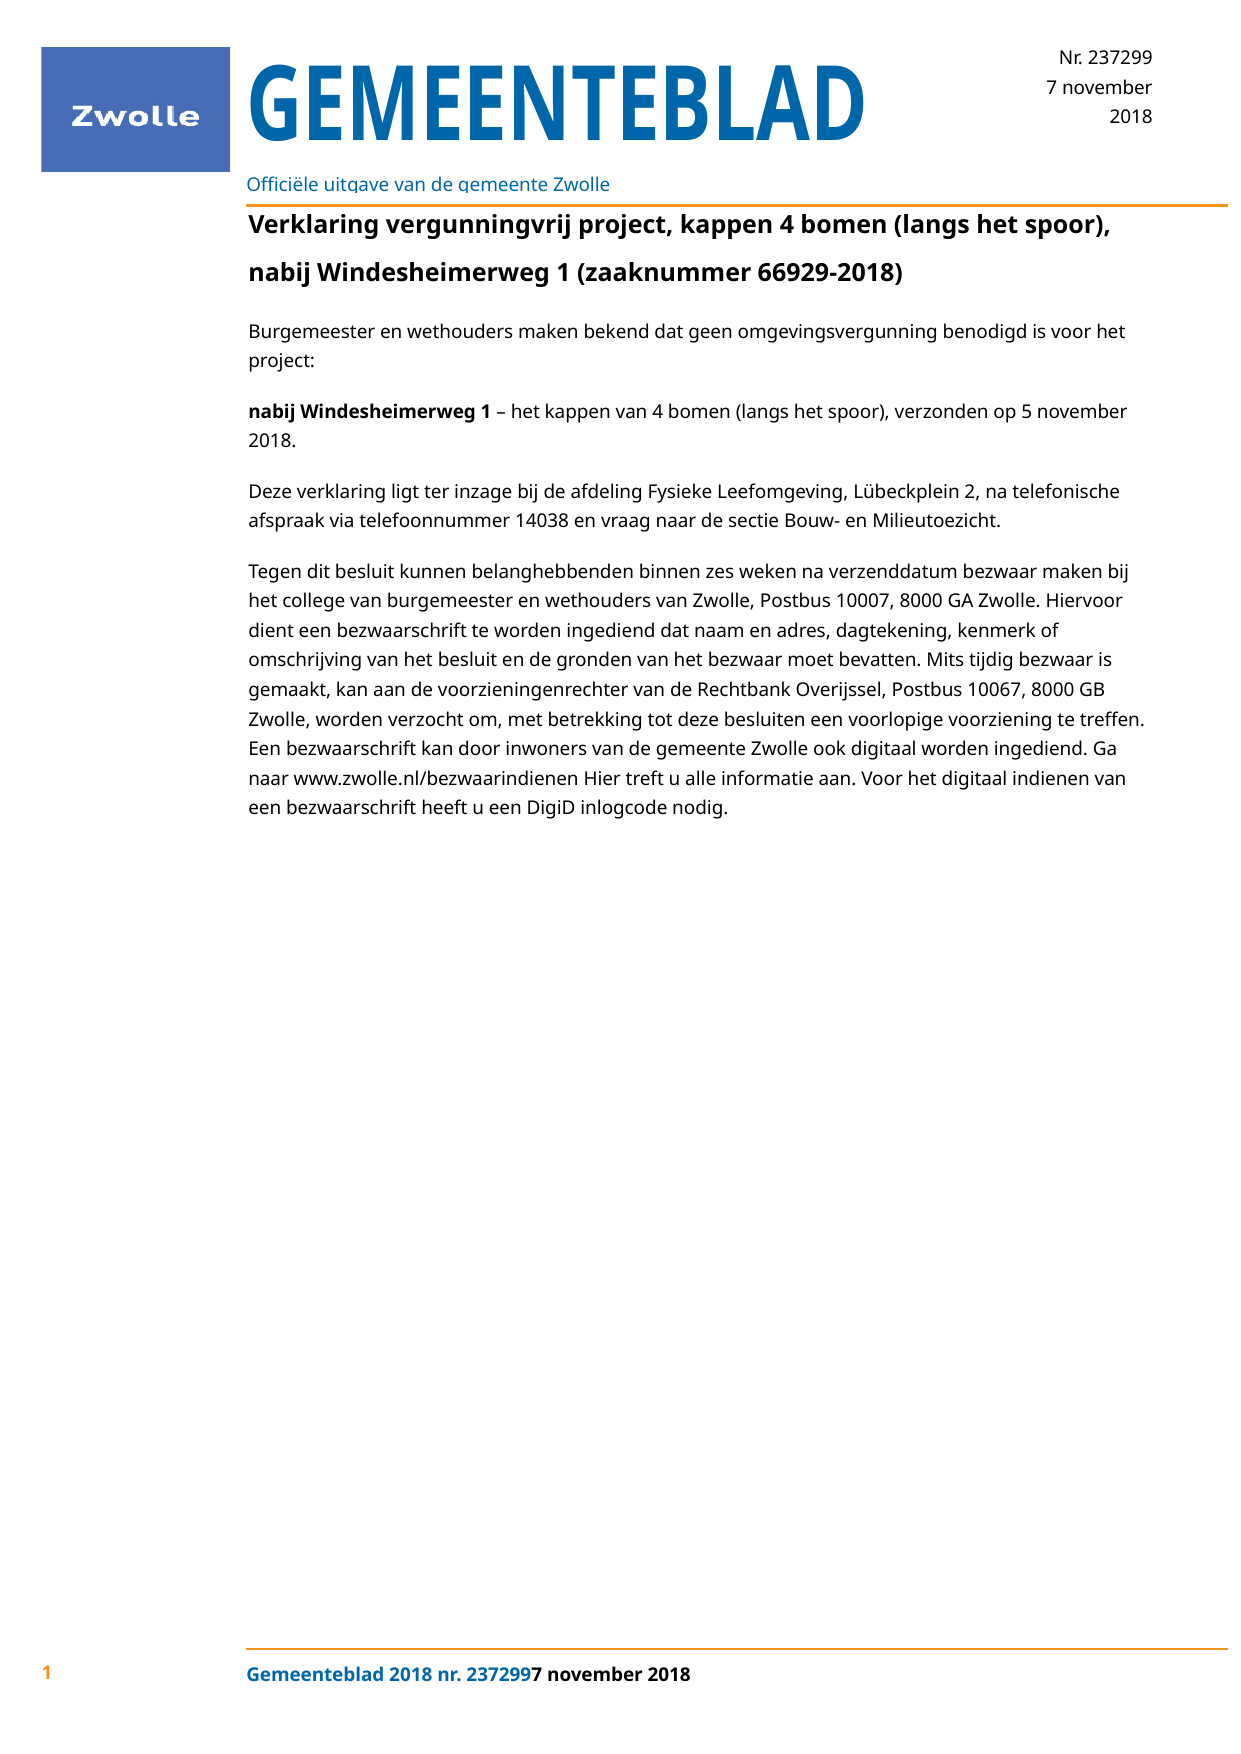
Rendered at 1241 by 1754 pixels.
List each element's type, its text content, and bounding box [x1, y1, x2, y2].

picture [41, 47, 231, 172]
text Burgemeester en wethouders maken bekend dat geen omgevingsvergunning benodigd is voor het project: [248, 318, 1152, 373]
text nabij Windesheimerweg 1 – het kappen van 4 bomen (langs het spoor), verzonden op 5 november 2018. [248, 398, 1152, 453]
text Tegen dit besluit kunnen belanghebbenden binnen zes weken na verzenddatum bezwaar maken bij het college van burgemeester en wethouders van Zwolle, Postbus 10007, 8000 GA Zwolle. Hiervoor dient een bezwaarschrift te worden ingediend dat naam en adres, dagtekening, kenmerk of omschrijving van het besluit en de gronden van het bezwaar moet bevatten. Mits tijdig bezwaar is gemaakt, kan aan de voorzieningenrechter van de Rechtbank Overijssel, Postbus 10067, 8000 GB Zwolle, worden verzocht om, met betrekking tot deze besluiten een voorlopige voorziening te treffen. Een bezwaarschrift kan door inwoners van de gemeente Zwolle ook digitaal worden ingediend. Ga naar www.zwolle.nl/bezwaarindienen Hier treft u alle informatie aan. Voor het digitaal indienen van een bezwaarschrift heeft u een DigiD inlogcode nodig. [248, 558, 1152, 820]
text Verklaring vergunningvrij project, kappen 4 bomen (langs het spoor), nabij Windesheimerweg 1 (zaaknummer 66929-2018) [248, 207, 1152, 288]
text Deze verklaring ligt ter inzage bij de afdeling Fysieke Leefomgeving, Lübeckplein 2, na telefonische afspraak via telefoonnummer 14038 en vraag naar de sectie Bouw- en Milieutoezicht. [248, 478, 1152, 533]
